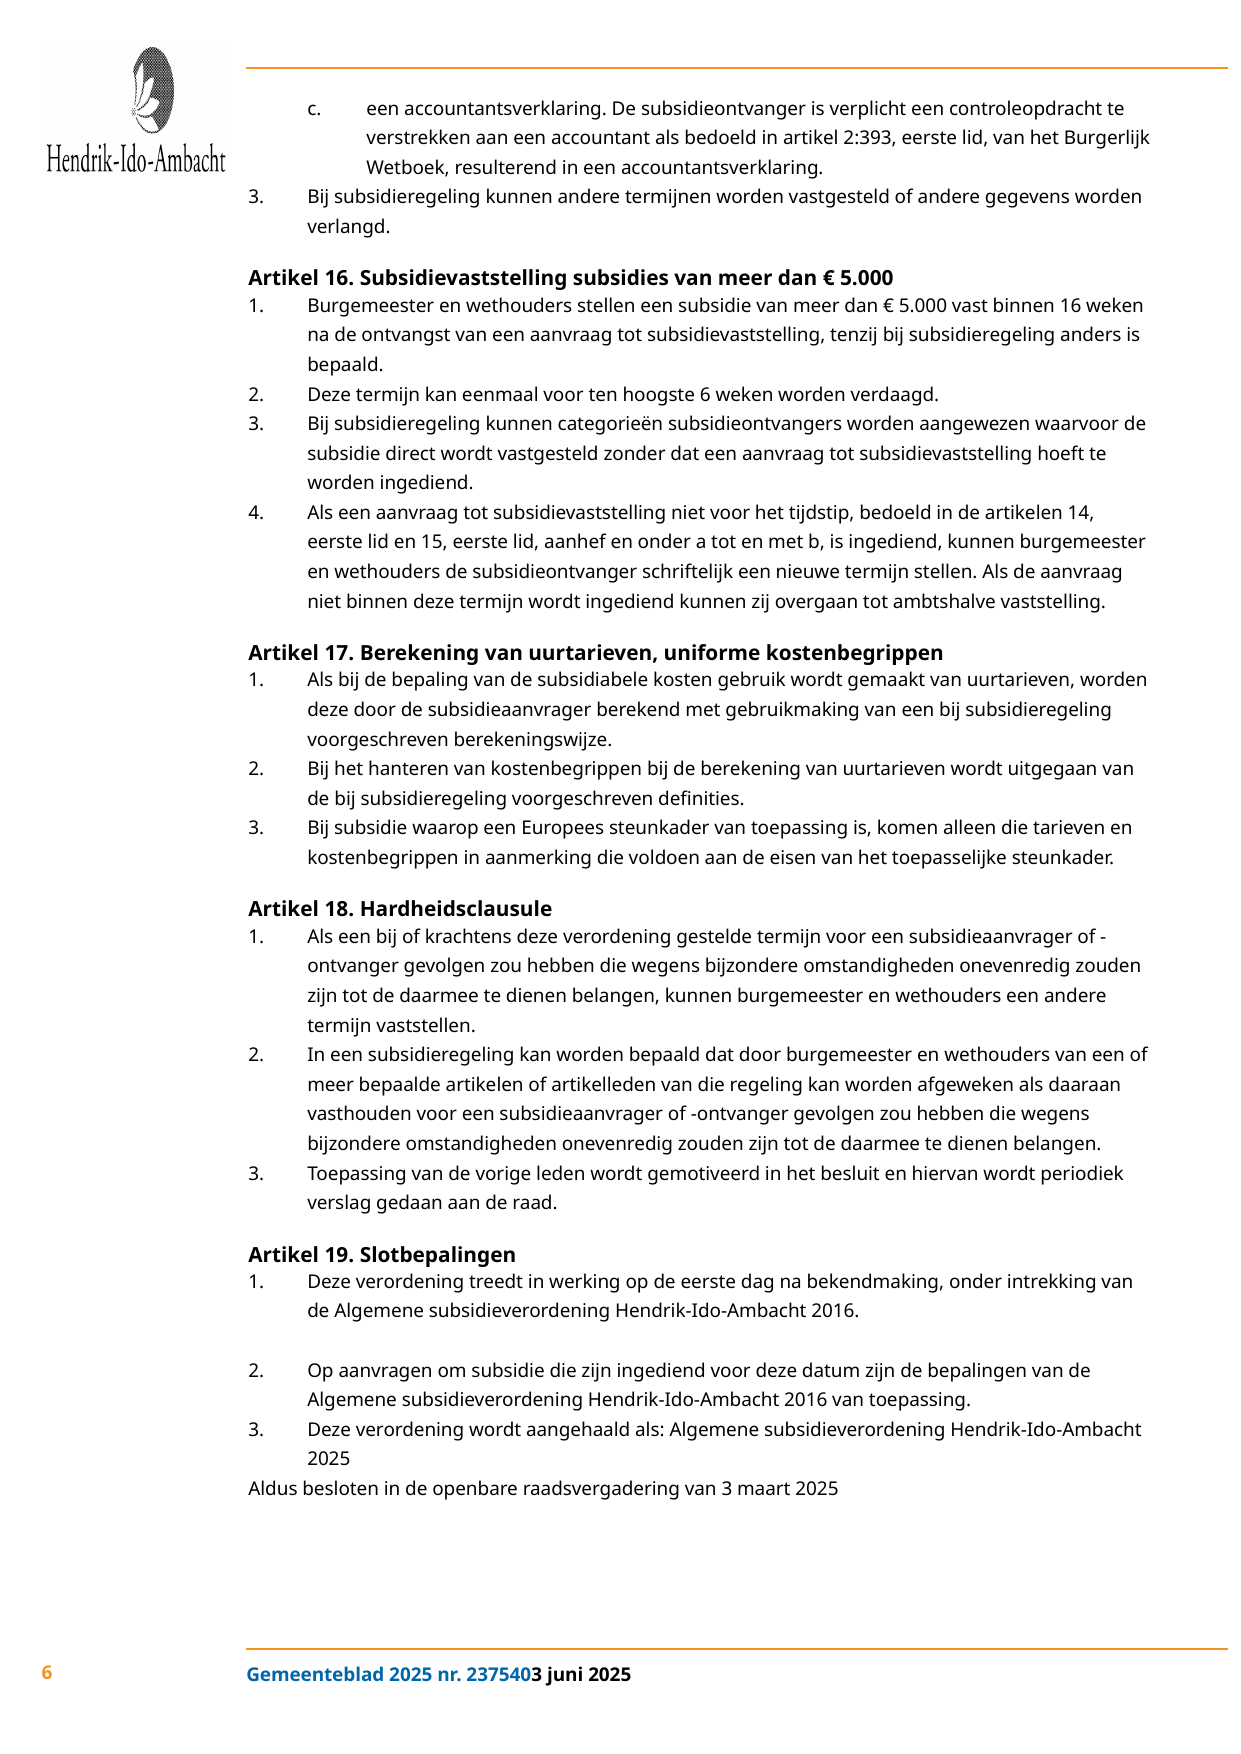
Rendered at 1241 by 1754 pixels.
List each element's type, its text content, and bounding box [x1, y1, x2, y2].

list Als bij de bepaling van de subsidiabele kosten gebruik wordt gemaakt van uurtarieven, worden deze door de subsidieaanvrager berekend met gebruikmaking van een bij subsidieregeling voorgeschreven berekeningswijze. [248, 667, 1152, 752]
list Als een aanvraag tot subsidievaststelling niet voor het tijdstip, bedoeld in de artikelen 14, eerste lid en 15, eerste lid, aanhef en onder a tot en met b, is ingediend, kunnen burgemeester en wethouders de subsidieontvanger schriftelijk een nieuwe termijn stellen. Als de aanvraag niet binnen deze termijn wordt ingediend kunnen zij overgaan tot ambtshalve vaststelling. [248, 499, 1152, 613]
list Deze termijn kan eenmaal voor ten hoogste 6 weken worden verdaagd. [248, 381, 1152, 406]
list Op aanvragen om subsidie die zijn ingediend voor deze datum zijn de bepalingen van de Algemene subsidieverordening Hendrik-Ido-Ambacht 2016 van toepassing. [248, 1357, 1152, 1412]
list een accountantsverklaring. De subsidieontvanger is verplicht een controleopdracht te verstrekken aan een accountant als bedoeld in artikel 2:393, eerste lid, van het Burgerlijk Wetboek, resulterend in een accountantsverklaring. [307, 95, 1152, 180]
text Artikel 18. Hardheidsclausule [248, 894, 1152, 923]
list Bij subsidieregeling kunnen categorieën subsidieontvangers worden aangewezen waarvoor de subsidie direct wordt vastgesteld zonder dat een aanvraag tot subsidievaststelling hoeft te worden ingediend. [248, 410, 1152, 495]
list Deze verordening wordt aangehaald als: Algemene subsidieverordening Hendrik-Ido-Ambacht 2025 [248, 1416, 1152, 1471]
text Artikel 19. Slotbepalingen [248, 1240, 1152, 1268]
text Aldus besloten in de openbare raadsvergadering van 3 maart 2025 [248, 1475, 1152, 1501]
text Artikel 16. Subsidievaststelling subsidies van meer dan € 5.000 [248, 263, 1152, 292]
list Deze verordening treedt in werking op de eerste dag na bekendmaking, onder intrekking van de Algemene subsidieverordening Hendrik-Ido-Ambacht 2016. [248, 1268, 1152, 1323]
text Artikel 17. Berekening van uurtarieven, uniforme kostenbegrippen [248, 638, 1152, 667]
list Burgemeester en wethouders stellen een subsidie van meer dan € 5.000 vast binnen 16 weken na de ontvangst van een aanvraag tot subsidievaststelling, tenzij bij subsidieregeling anders is bepaald. [248, 292, 1152, 377]
list Toepassing van de vorige leden wordt gemotiveerd in het besluit en hiervan wordt periodiek verslag gedaan aan de raad. [248, 1160, 1152, 1215]
list Bij subsidie waarop een Europees steunkader van toepassing is, komen alleen die tarieven en kostenbegrippen in aanmerking die voldoen aan de eisen van het toepasselijke steunkader. [248, 814, 1152, 870]
list In een subsidieregeling kan worden bepaald dat door burgemeester en wethouders van een of meer bepaalde artikelen of artikelleden van die regeling kan worden afgeweken als daaraan vasthouden voor een subsidieaanvrager of -ontvanger gevolgen zou hebben die wegens bijzondere omstandigheden onevenredig zouden zijn tot de daarmee te dienen belangen. [248, 1041, 1152, 1156]
list Bij het hanteren van kostenbegrippen bij de berekening van uurtarieven wordt uitgegaan van de bij subsidieregeling voorgeschreven definities. [248, 755, 1152, 811]
list Bij subsidieregeling kunnen andere termijnen worden vastgesteld of andere gegevens worden verlangd. [248, 183, 1152, 239]
list Als een bij of krachtens deze verordening gestelde termijn voor een subsidieaanvrager of -ontvanger gevolgen zou hebben die wegens bijzondere omstandigheden onevenredig zouden zijn tot de daarmee te dienen belangen, kunnen burgemeester en wethouders een andere termijn vaststellen. [248, 923, 1152, 1037]
picture [41, 47, 231, 172]
